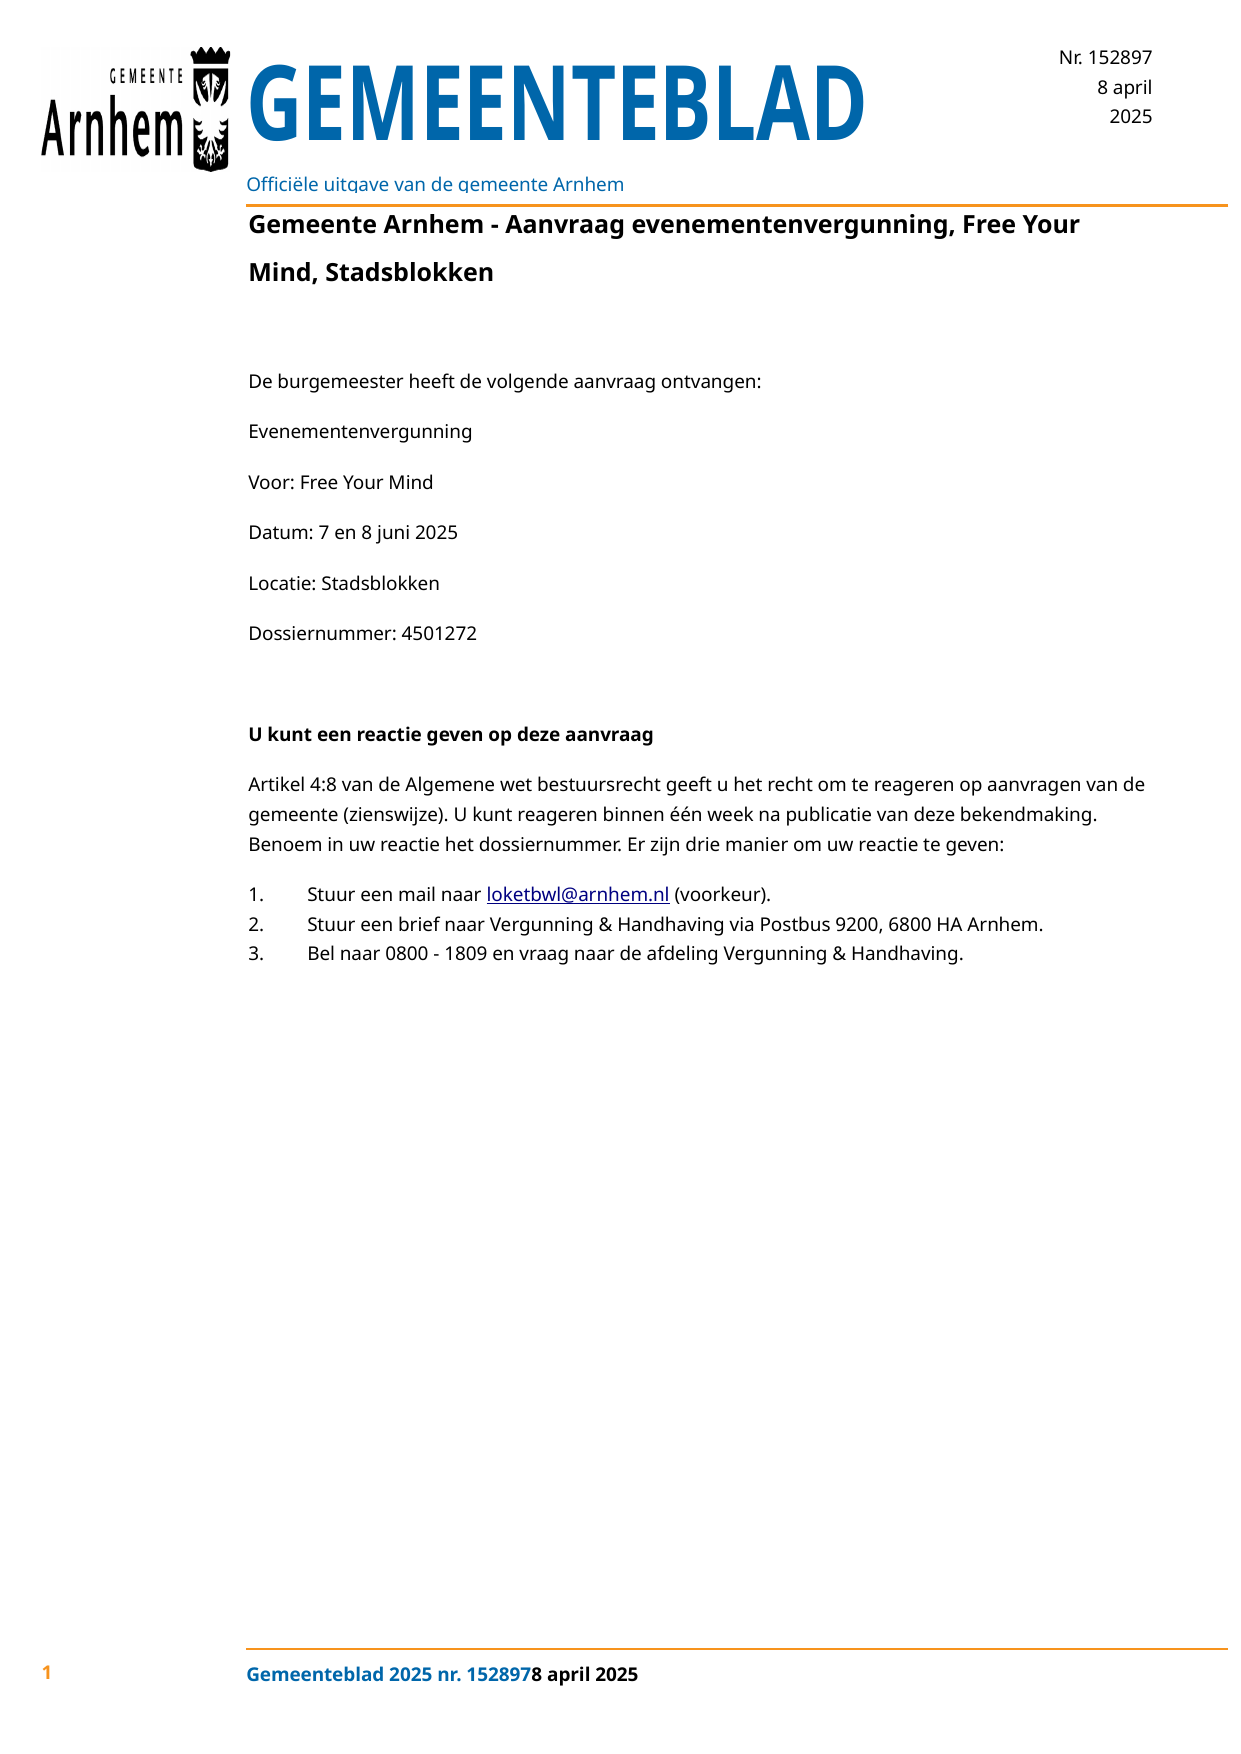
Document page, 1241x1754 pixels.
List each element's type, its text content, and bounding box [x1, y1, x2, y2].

text Gemeente Arnhem - Aanvraag evenementenvergunning, Free Your Mind, Stadsblokken [248, 207, 1152, 288]
text Datum: 7 en 8 juni 2025 [248, 519, 1152, 545]
text Locatie: Stadsblokken [248, 570, 1152, 596]
text U kunt een reactie geven op deze aanvraag [248, 721, 1152, 747]
text Evenementenvergunning [248, 419, 1152, 444]
list Stuur een brief naar Vergunning & Handhaving via Postbus 9200, 6800 HA Arnhem. [248, 911, 1152, 937]
list Stuur een mail naar loketbwl@arnhem.nl (voorkeur). [248, 881, 1152, 907]
list Bel naar 0800 - 1809 en vraag naar de afdeling Vergunning & Handhaving. [248, 940, 1152, 966]
picture [41, 47, 231, 172]
text Dossiernummer: 4501272 [248, 620, 1152, 646]
text Voor: Free Your Mind [248, 469, 1152, 495]
text Artikel 4:8 van de Algemene wet bestuursrecht geeft u het recht om te reageren op aanvragen van de gemeente (zienswijze). U kunt reageren binnen één week na publicatie van deze bekendmaking. Benoem in uw reactie het dossiernummer. Er zijn drie manier om uw reactie te geven: [248, 772, 1152, 857]
text De burgemeester heeft de volgende aanvraag ontvangen: [248, 368, 1152, 394]
